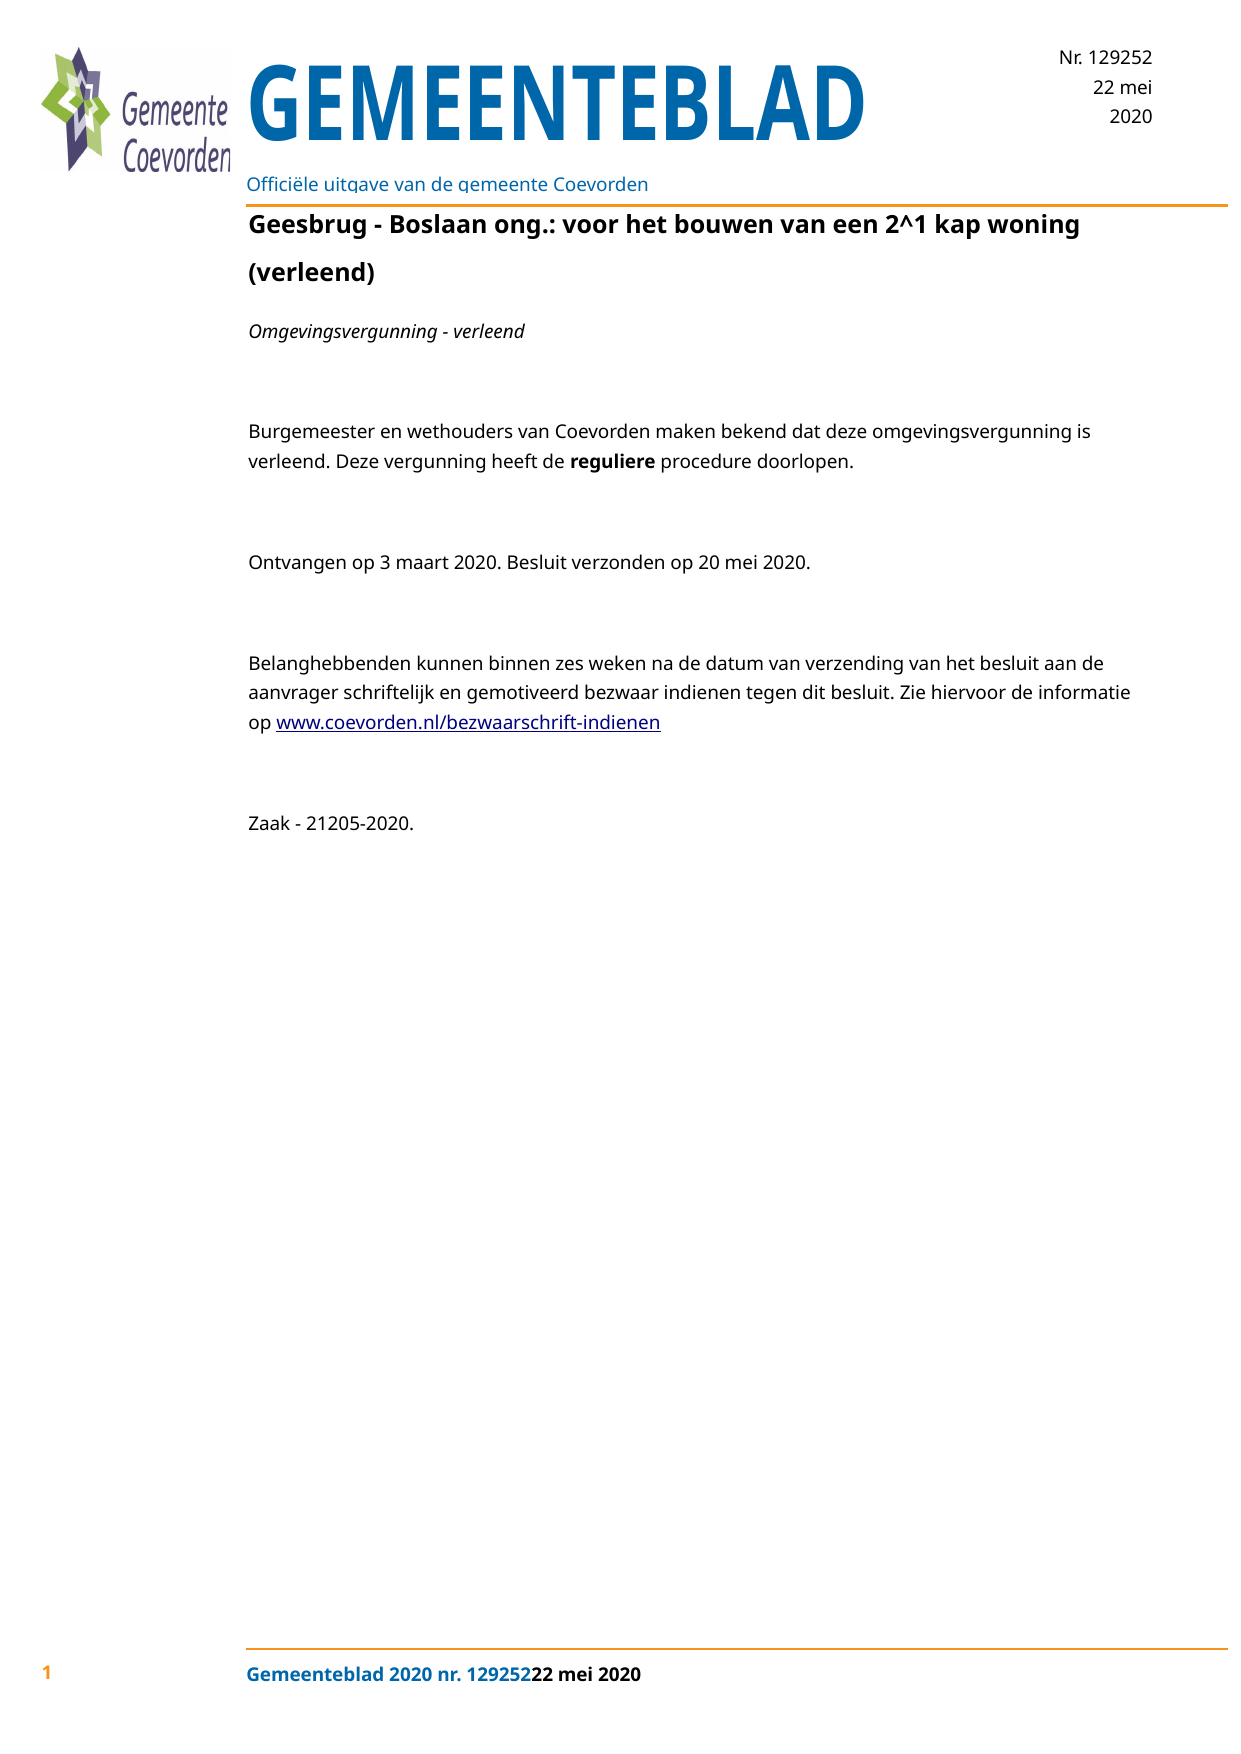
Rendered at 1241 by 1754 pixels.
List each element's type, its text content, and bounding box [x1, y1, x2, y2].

text Ontvangen op 3 maart 2020. Besluit verzonden op 20 mei 2020. [248, 549, 1152, 575]
text Geesbrug - Boslaan ong.: voor het bouwen van een 2^1 kap woning (verleend) [248, 207, 1152, 288]
text Belanghebbenden kunnen binnen zes weken na de datum van verzending van het besluit aan de aanvrager schriftelijk en gemotiveerd bezwaar indienen tegen dit besluit. Zie hiervoor de informatie op www.coevorden.nl/bezwaarschrift-indienen [248, 650, 1152, 735]
text Burgemeester en wethouders van Coevorden maken bekend dat deze omgevingsvergunning is verleend. Deze vergunning heeft de reguliere procedure doorlopen. [248, 419, 1152, 474]
text Omgevingsvergunning - verleend [248, 318, 1152, 344]
picture [41, 47, 231, 172]
text Zaak - 21205-2020. [248, 810, 1152, 836]
